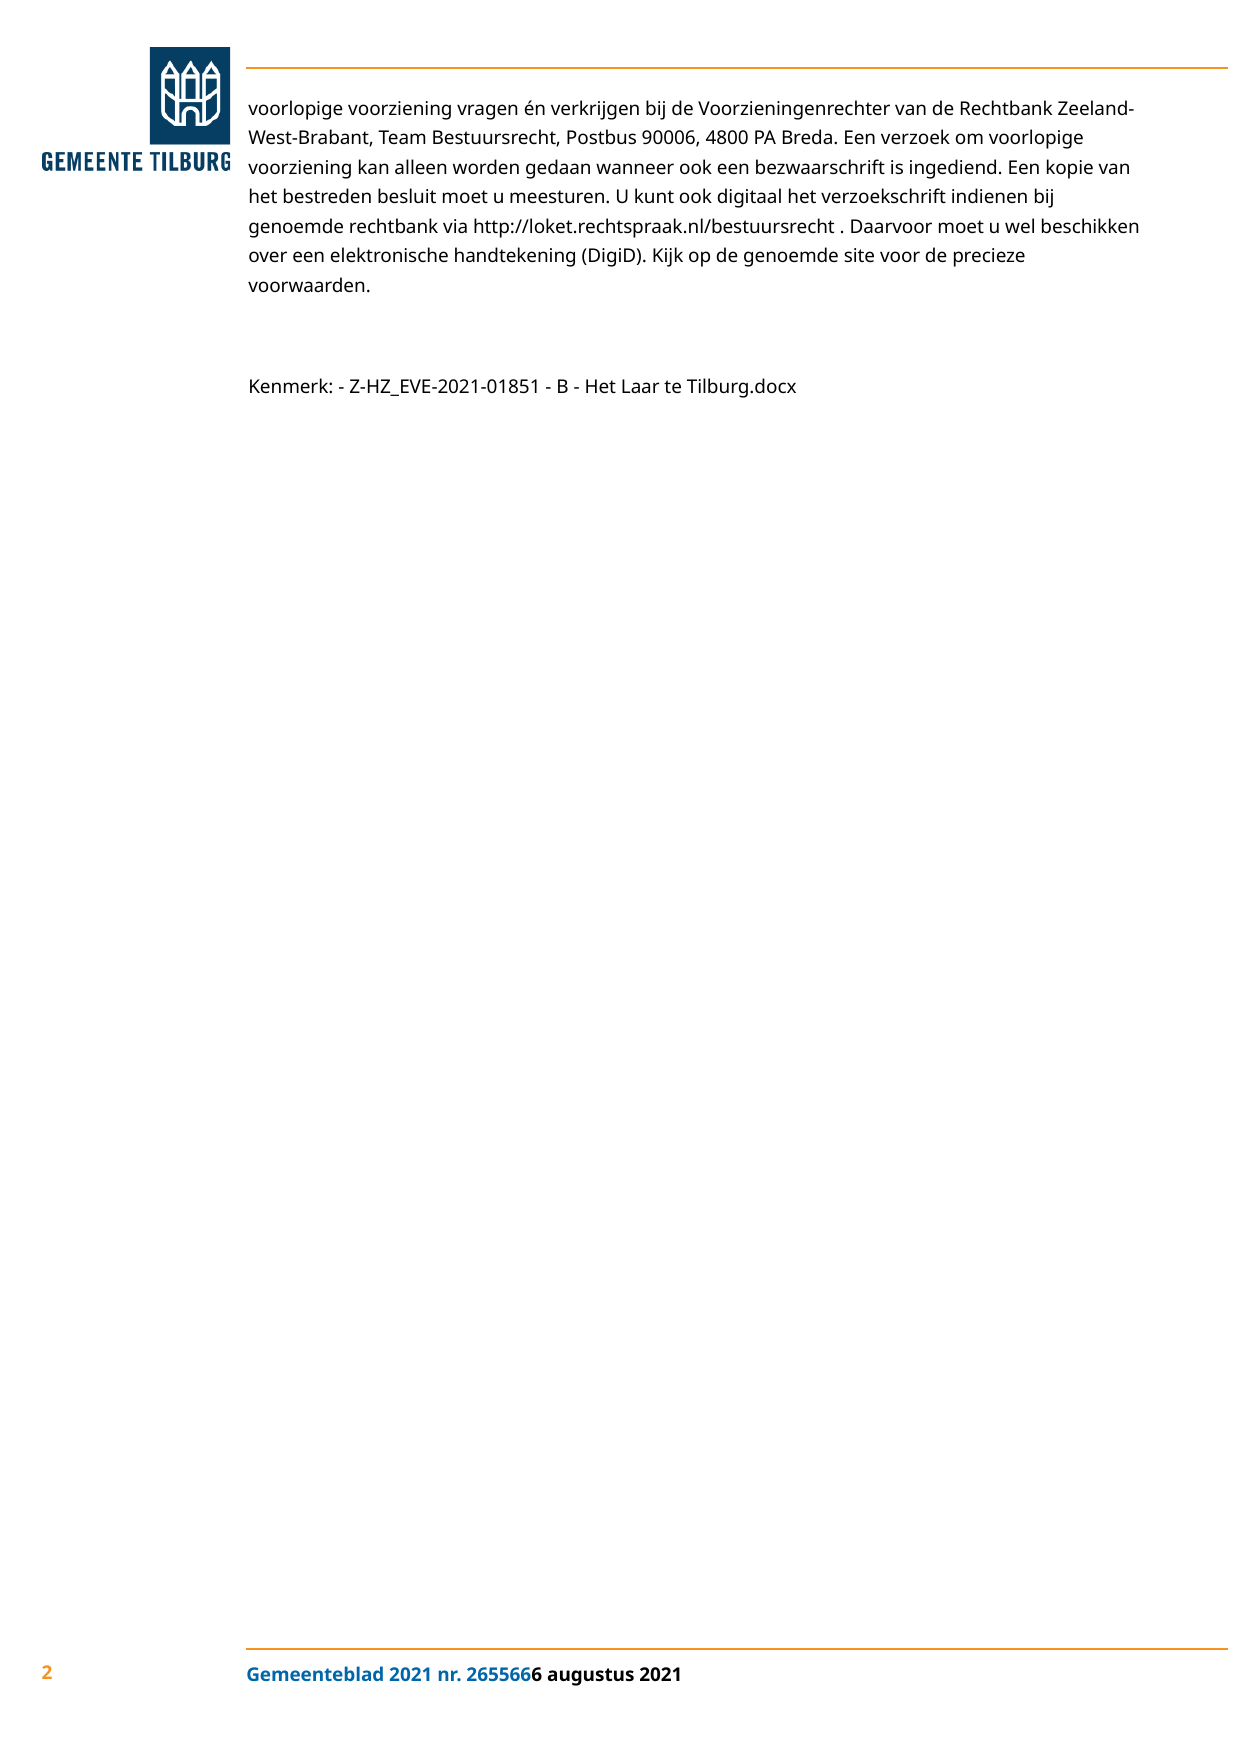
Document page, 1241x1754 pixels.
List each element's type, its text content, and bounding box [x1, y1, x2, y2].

text Kenmerk: - Z-HZ_EVE-2021-01851 - B - Het Laar te Tilburg.docx [248, 373, 1152, 399]
text voorlopige voorziening vragen én verkrijgen bij de Voorzieningenrechter van de Rechtbank Zeeland-West-Brabant, Team Bestuursrecht, Postbus 90006, 4800 PA Breda. Een verzoek om voorlopige voorziening kan alleen worden gedaan wanneer ook een bezwaarschrift is ingediend. Een kopie van het bestreden besluit moet u meesturen. U kunt ook digitaal het verzoekschrift indienen bij genoemde rechtbank via http://loket.rechtspraak.nl/bestuursrecht . Daarvoor moet u wel beschikken over een elektronische handtekening (DigiD). Kijk op de genoemde site voor de precieze voorwaarden. [248, 95, 1152, 298]
picture [41, 47, 231, 172]
